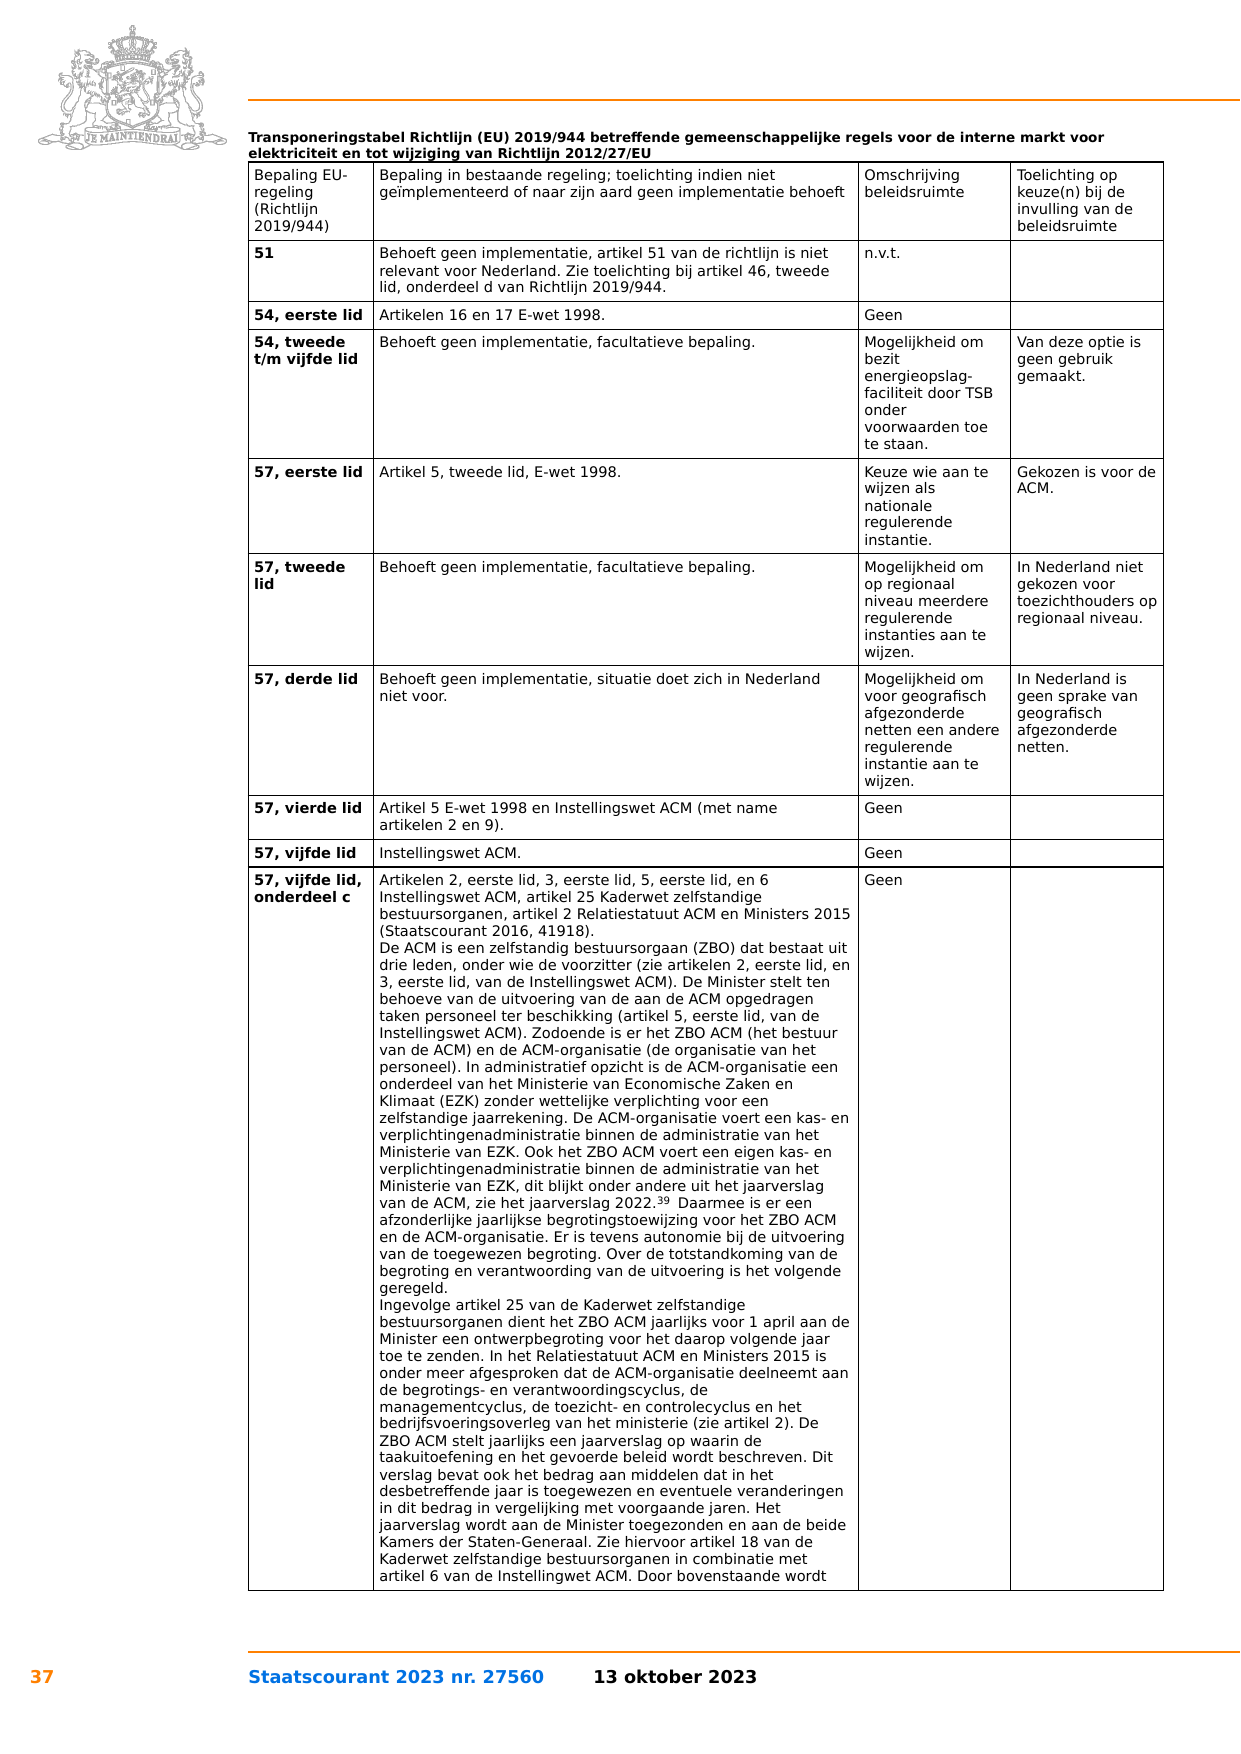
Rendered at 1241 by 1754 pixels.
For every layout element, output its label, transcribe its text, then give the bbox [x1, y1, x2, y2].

table_cell 54, tweede t/m vijfde lid [249, 330, 373, 458]
table_cell 51 [249, 241, 373, 301]
table_cell Van deze optie is geen gebruik gemaakt. [1011, 330, 1163, 458]
table_cell Behoeft geen implementatie, facultatieve bepaling. [374, 554, 858, 665]
table_cell Artikel 5 E-wet 1998 en Instellingswet ACM (met name artikelen 2 en 9). [374, 796, 858, 839]
picture [38, 25, 227, 150]
table_cell Geen [859, 868, 1010, 1590]
table_cell [1011, 796, 1163, 839]
table_cell 57, derde lid [249, 666, 373, 794]
table_cell Gekozen is voor de ACM. [1011, 459, 1163, 553]
table_cell Geen [859, 796, 1010, 839]
table_cell Geen [859, 840, 1010, 866]
table_cell Keuze wie aan te wijzen als nationale regulerende instantie. [859, 459, 1010, 553]
table_header Transponeringstabel Richtlijn (EU) 2019/944 betreffende gemeenschappelijke regels voor de interne markt voor elektriciteit en tot wijziging van Richtlijn 2012/27/EU [248, 130, 1163, 161]
table_cell Geen [859, 302, 1010, 328]
table_cell [1011, 868, 1163, 1590]
table_cell Behoeft geen implementatie, situatie doet zich in Nederland niet voor. [374, 666, 858, 794]
table_cell Behoeft geen implementatie, artikel 51 van de richtlijn is niet relevant voor Nederland. Zie toelichting bij artikel 46, tweede lid, onderdeel d van Richtlijn 2019/944. [374, 241, 858, 301]
table_cell 57, vijfde lid, onderdeel c [249, 868, 373, 1590]
table_cell Mogelijkheid om bezit energieopslag-faciliteit door TSB onder voorwaarden toe te staan. [859, 330, 1010, 458]
table_cell 57, tweede lid [249, 554, 373, 665]
table_cell Bepaling EU-regeling (Richtlijn 2019/944) [249, 163, 373, 240]
table_cell [1011, 241, 1163, 301]
table_cell n.v.t. [859, 241, 1010, 301]
table_cell Artikelen 2, eerste lid, 3, eerste lid, 5, eerste lid, en 6 Instellingswet ACM, artikel 25 Kaderwet zelfstandige bestuursorganen, artikel 2 Relatiestatuut ACM en Ministers 2015 (Staatscourant 2016, 41918). De ACM is een zelfstandig bestuursorgaan (ZBO) dat bestaat uit drie leden, onder wie de voorzitter (zie artikelen 2, eerste lid, en 3, eerste lid, van de Instellingswet ACM). De Minister stelt ten behoeve van de uitvoering van de aan de ACM opgedragen taken personeel ter beschikking (artikel 5, eerste lid, van de Instellingswet ACM). Zodoende is er het ZBO ACM (het bestuur van de ACM) en de ACM-organisatie (de organisatie van het personeel). In administratief opzicht is de ACM-organisatie een onderdeel van het Ministerie van Economische Zaken en Klimaat (EZK) zonder wettelijke verplichting voor een zelfstandige jaarrekening. De ACM-organisatie voert een kas- en verplichtingenadministratie binnen de administratie van het Ministerie van EZK. Ook het ZBO ACM voert een eigen kas- en verplichtingenadministratie binnen de administratie van het Ministerie van EZK, dit blijkt onder andere uit het jaarverslag van de ACM, zie het jaarverslag 2022.39 Daarmee is er een afzonderlijke jaarlijkse begrotingstoewijzing voor het ZBO ACM en de ACM-organisatie. Er is tevens autonomie bij de uitvoering van de toegewezen begroting. Over de totstandkoming van de begroting en verantwoording van de uitvoering is het volgende geregeld. Ingevolge artikel 25 van de Kaderwet zelfstandige bestuursorganen dient het ZBO ACM jaarlijks voor 1 april aan de Minister een ontwerpbegroting voor het daarop volgende jaar toe te zenden. In het Relatiestatuut ACM en Ministers 2015 is onder meer afgesproken dat de ACM-organisatie deelneemt aan de begrotings- en verantwoordingscyclus, de managementcyclus, de toezicht- en controlecyclus en het bedrijfsvoeringsoverleg van het ministerie (zie artikel 2). De ZBO ACM stelt jaarlijks een jaarverslag op waarin de taakuitoefening en het gevoerde beleid wordt beschreven. Dit verslag bevat ook het bedrag aan middelen dat in het desbetreffende jaar is toegewezen en eventuele veranderingen in dit bedrag in vergelijking met voorgaande jaren. Het jaarverslag wordt aan de Minister toegezonden en aan de beide Kamers der Staten-Generaal. Zie hiervoor artikel 18 van de Kaderwet zelfstandige bestuursorganen in combinatie met artikel 6 van de Instellingwet ACM. Door bovenstaande wordt [374, 868, 858, 1590]
table_cell 54, eerste lid [249, 302, 373, 328]
table_cell Instellingswet ACM. [374, 840, 858, 866]
table_cell Toelichting op keuze(n) bij de invulling van de beleidsruimte [1011, 163, 1163, 240]
table_cell Artikel 5, tweede lid, E-wet 1998. [374, 459, 858, 553]
table_cell 57, vijfde lid [249, 840, 373, 866]
table_cell Behoeft geen implementatie, facultatieve bepaling. [374, 330, 858, 458]
table_cell [1011, 840, 1163, 866]
table_cell 57, vierde lid [249, 796, 373, 839]
table_cell [1011, 302, 1163, 328]
table_cell Artikelen 16 en 17 E-wet 1998. [374, 302, 858, 328]
table_cell Omschrijving beleidsruimte [859, 163, 1010, 240]
table_cell 57, eerste lid [249, 459, 373, 553]
table_cell In Nederland niet gekozen voor toezichthouders op regionaal niveau. [1011, 554, 1163, 665]
table_cell Bepaling in bestaande regeling; toelichting indien niet geïmplementeerd of naar zijn aard geen implementatie behoeft [374, 163, 858, 240]
table_cell In Nederland is geen sprake van geografisch afgezonderde netten. [1011, 666, 1163, 794]
table_cell Mogelijkheid om op regionaal niveau meerdere regulerende instanties aan te wijzen. [859, 554, 1010, 665]
table_cell Mogelijkheid om voor geografisch afgezonderde netten een andere regulerende instantie aan te wijzen. [859, 666, 1010, 794]
